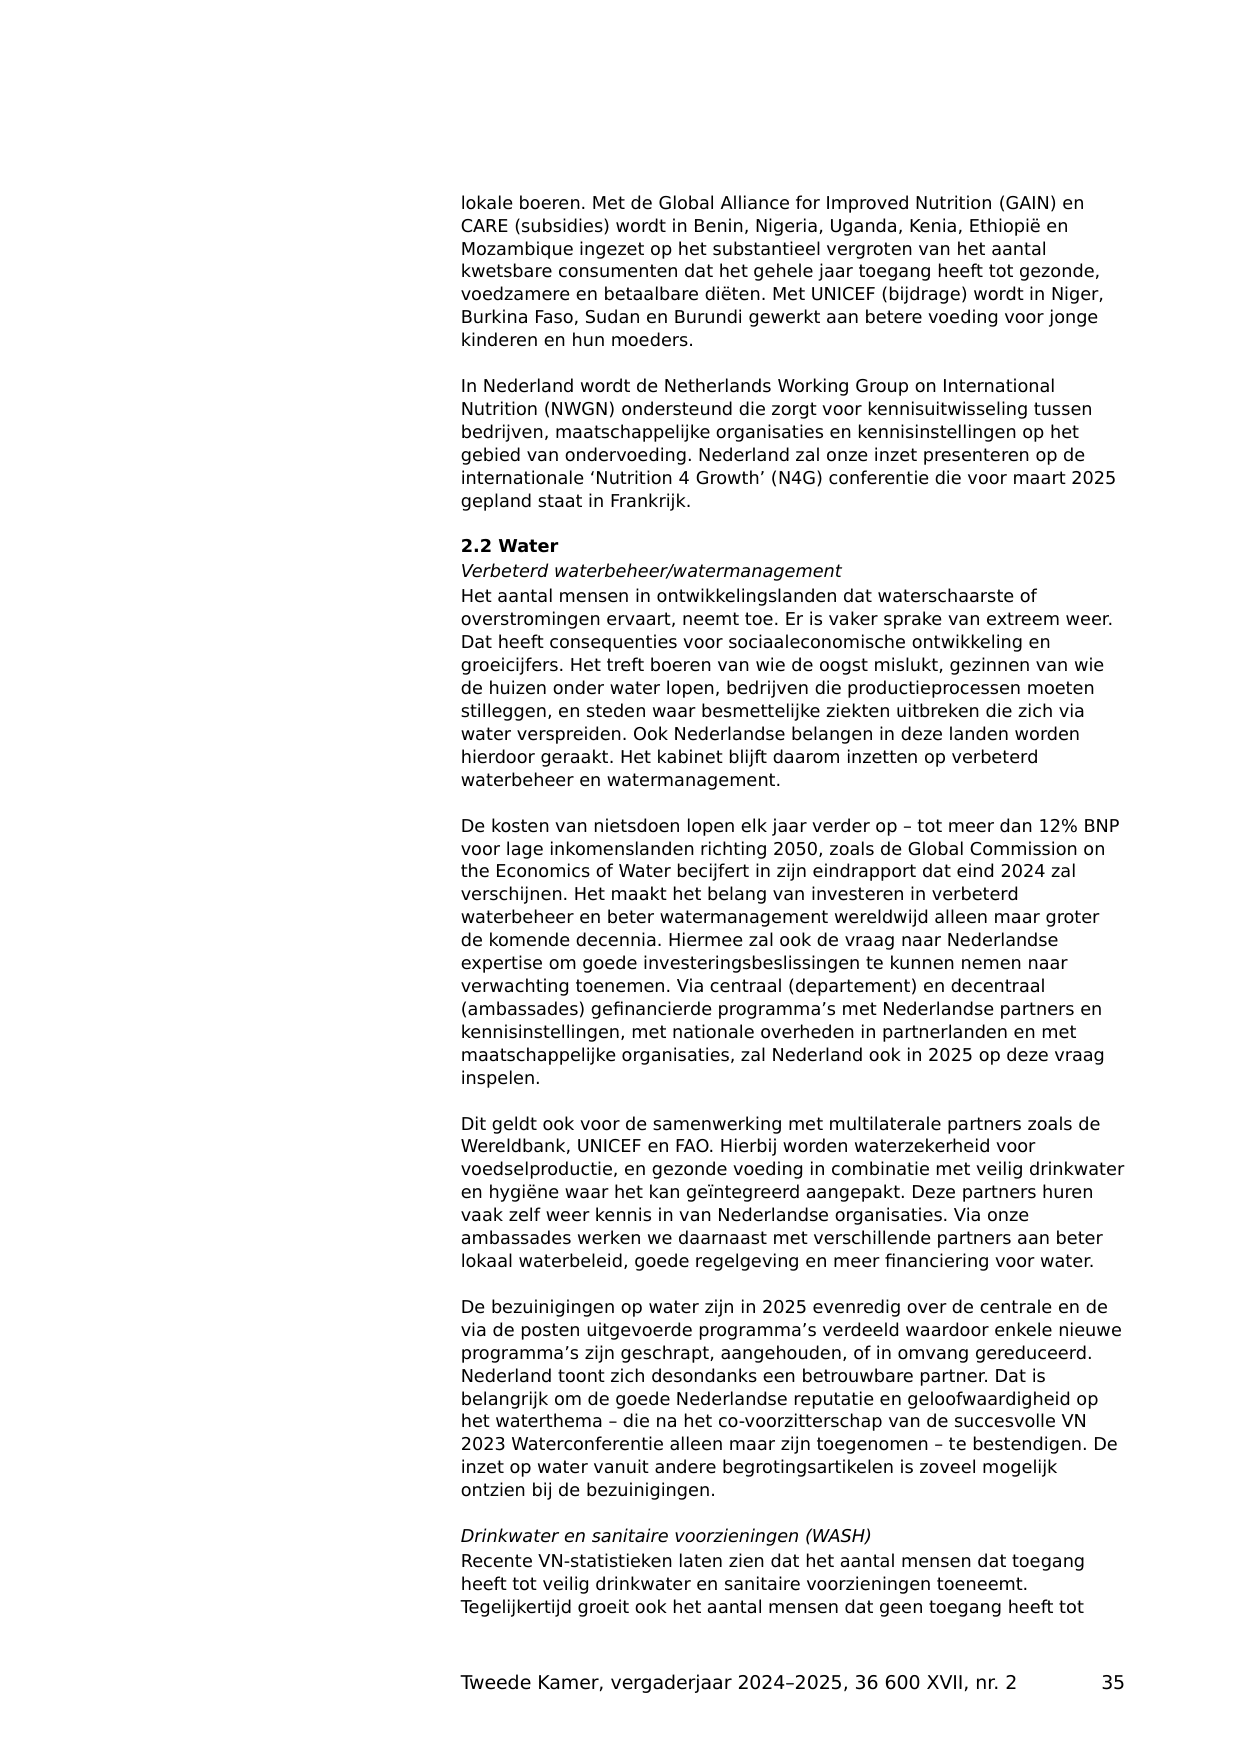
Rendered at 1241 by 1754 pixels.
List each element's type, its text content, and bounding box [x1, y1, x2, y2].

text lokale boeren. Met de Global Alliance for Improved Nutrition (GAIN) en CARE (subsidies) wordt in Benin, Nigeria, Uganda, Kenia, Ethiopië en Mozambique ingezet op het substantieel vergroten van het aantal kwetsbare consumenten dat het gehele jaar toegang heeft tot gezonde, voedzamere en betaalbare diëten. Met UNICEF (bijdrage) wordt in Niger, Burkina Faso, Sudan en Burundi gewerkt aan betere voeding voor jonge kinderen en hun moeders. [461, 191, 1125, 351]
text Dit geldt ook voor de samenwerking met multilaterale partners zoals de Wereldbank, UNICEF en FAO. Hierbij worden waterzekerheid voor voedselproductie, en gezonde voeding in combinatie met veilig drinkwater en hygiëne waar het kan geïntegreerd aangepakt. Deze partners huren vaak zelf weer kennis in van Nederlandse organisaties. Via onze ambassades werken we daarnaast met verschillende partners aan beter lokaal waterbeleid, goede regelgeving en meer financiering voor water. [461, 1112, 1125, 1272]
text 2.2 Water [461, 534, 1125, 557]
text Recente VN-statistieken laten zien dat het aantal mensen dat toegang heeft tot veilig drinkwater en sanitaire voorzieningen toeneemt. Tegelijkertijd groeit ook het aantal mensen dat geen toegang heeft tot [461, 1549, 1125, 1618]
text Verbeterd waterbeheer/watermanagement [461, 559, 1125, 582]
text In Nederland wordt de Netherlands Working Group on International Nutrition (NWGN) ondersteund die zorgt voor kennisuitwisseling tussen bedrijven, maatschappelijke organisaties en kennisinstellingen op het gebied van ondervoeding. Nederland zal onze inzet presenteren op de internationale ‘Nutrition 4 Growth’ (N4G) conferentie die voor maart 2025 gepland staat in Frankrijk. [461, 374, 1125, 512]
text De bezuinigingen op water zijn in 2025 evenredig over de centrale en de via de posten uitgevoerde programma’s verdeeld waardoor enkele nieuwe programma’s zijn geschrapt, aangehouden, of in omvang gereduceerd. Nederland toont zich desondanks een betrouwbare partner. Dat is belangrijk om de goede Nederlandse reputatie en geloofwaardigheid op het waterthema – die na het co-voorzitterschap van de succesvolle VN 2023 Waterconferentie alleen maar zijn toegenomen – te bestendigen. De inzet op water vanuit andere begrotingsartikelen is zoveel mogelijk ontzien bij de bezuinigingen. [461, 1295, 1125, 1501]
text De kosten van nietsdoen lopen elk jaar verder op – tot meer dan 12% BNP voor lage inkomenslanden richting 2050, zoals de Global Commission on the Economics of Water becijfert in zijn eindrapport dat eind 2024 zal verschijnen. Het maakt het belang van investeren in verbeterd waterbeheer en beter watermanagement wereldwijd alleen maar groter de komende decennia. Hiermee zal ook de vraag naar Nederlandse expertise om goede investeringsbeslissingen te kunnen nemen naar verwachting toenemen. Via centraal (departement) en decentraal (ambassades) gefinancierde programma’s met Nederlandse partners en kennisinstellingen, met nationale overheden in partnerlanden en met maatschappelijke organisaties, zal Nederland ook in 2025 op deze vraag inspelen. [461, 814, 1125, 1089]
text Drinkwater en sanitaire voorzieningen (WASH) [461, 1524, 1125, 1547]
text Het aantal mensen in ontwikkelingslanden dat waterschaarste of overstromingen ervaart, neemt toe. Er is vaker sprake van extreem weer. Dat heeft consequenties voor sociaaleconomische ontwikkeling en groeicijfers. Het treft boeren van wie de oogst mislukt, gezinnen van wie de huizen onder water lopen, bedrijven die productieprocessen moeten stilleggen, en steden waar besmettelijke ziekten uitbreken die zich via water verspreiden. Ook Nederlandse belangen in deze landen worden hierdoor geraakt. Het kabinet blijft daarom inzetten op verbeterd waterbeheer en watermanagement. [461, 584, 1125, 791]
